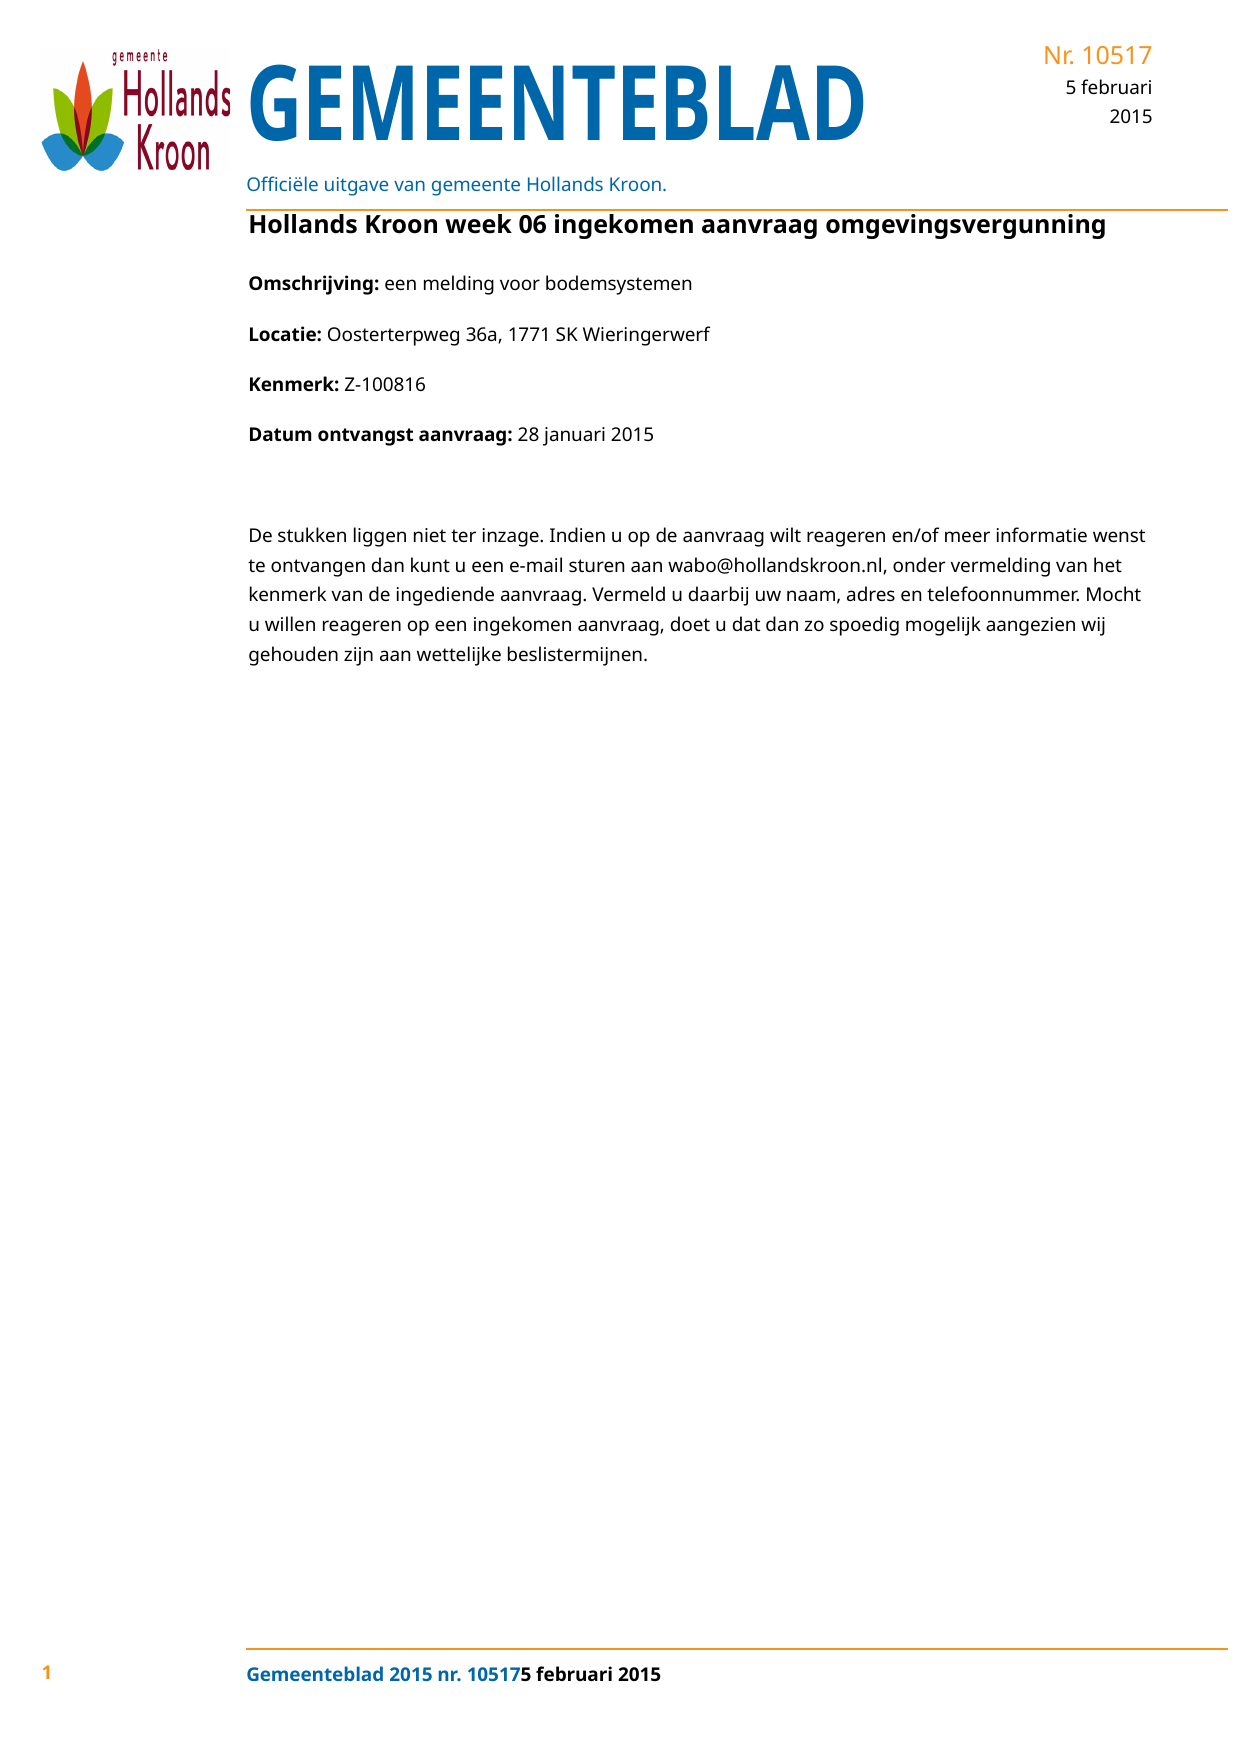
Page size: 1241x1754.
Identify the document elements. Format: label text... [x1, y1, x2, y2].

text Locatie: Oosterterpweg 36a, 1771 SK Wieringerwerf [248, 321, 1152, 346]
text Omschrijving: een melding voor bodemsystemen [248, 270, 1152, 296]
text De stukken liggen niet ter inzage. Indien u op de aanvraag wilt reageren en/of meer informatie wenst te ontvangen dan kunt u een e-mail sturen aan wabo@hollandskroon.nl, onder vermelding van het kenmerk van de ingediende aanvraag. Vermeld u daarbij uw naam, adres en telefoonnummer. Mocht u willen reageren op een ingekomen aanvraag, doet u dat dan zo spoedig mogelijk aangezien wij gehouden zijn aan wettelijke beslistermijnen. [248, 522, 1152, 666]
text Datum ontvangst aanvraag: 28 januari 2015 [248, 422, 1152, 447]
picture [41, 47, 231, 172]
text Hollands Kroon week 06 ingekomen aanvraag omgevingsvergunning [248, 211, 1152, 241]
text Kenmerk: Z-100816 [248, 371, 1152, 397]
